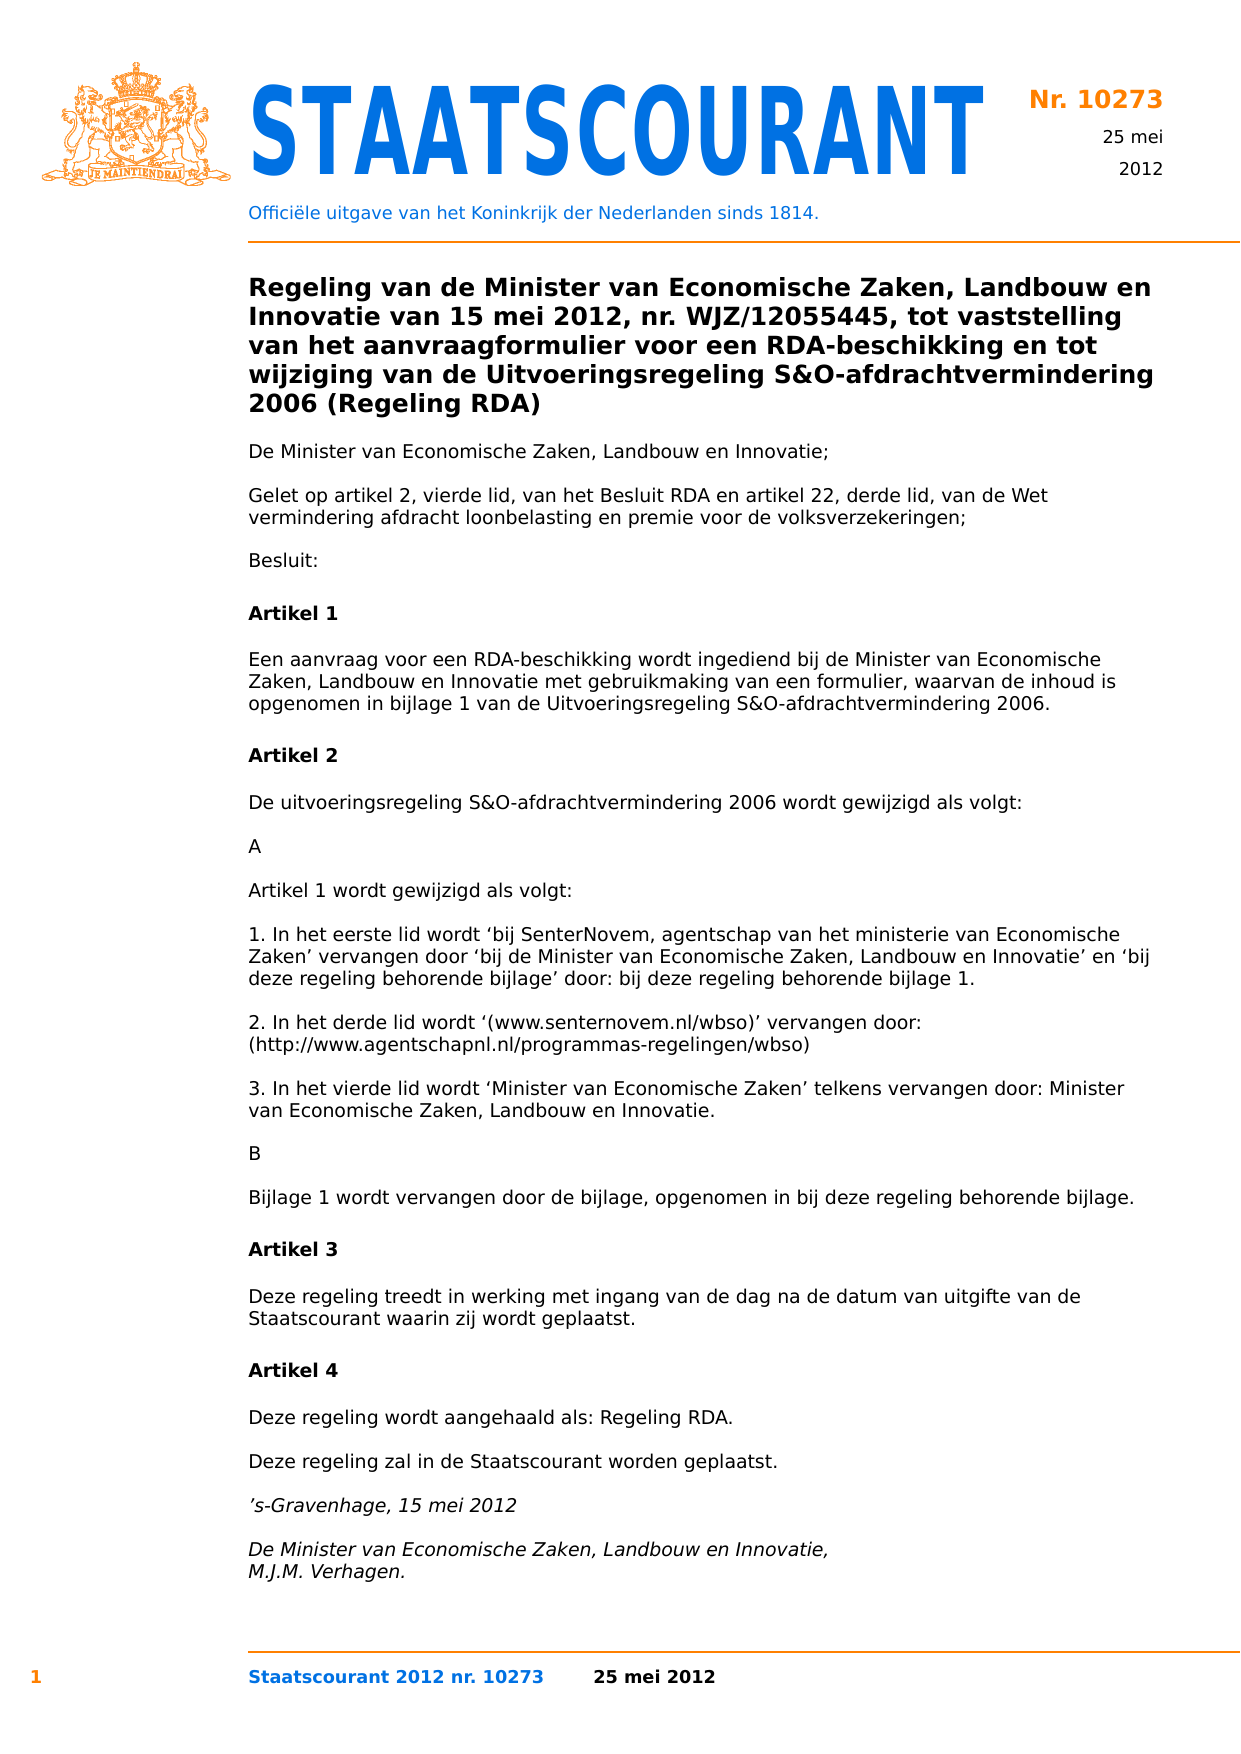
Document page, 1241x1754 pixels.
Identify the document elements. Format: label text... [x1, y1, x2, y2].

text Deze regeling zal in de Staatscourant worden geplaatst. [248, 1451, 1163, 1473]
table_cell 2012 [998, 153, 1240, 203]
text Besluit: [248, 550, 1163, 572]
text 3. In het vierde lid wordt ‘Minister van Economische Zaken’ telkens vervangen door: Minister van Economische Zaken, Landbouw en Innovatie. [248, 1077, 1163, 1121]
table_header Nr. 10273 [998, 62, 1240, 121]
subtitle Regeling van de Minister van Economische Zaken, Landbouw en Innovatie van 15 mei 2012, nr. WJZ/12055445, tot vaststelling van het aanvraagformulier voor een RDA-beschikking en tot wijziging van de Uitvoeringsregeling S&O-afdrachtvermindering 2006 (Regeling RDA) [248, 273, 1163, 419]
subtitle Artikel 1 [248, 602, 1163, 624]
text De Minister van Economische Zaken, Landbouw en Innovatie; [248, 441, 1163, 463]
subtitle Artikel 3 [248, 1239, 1163, 1261]
subtitle Artikel 4 [248, 1360, 1163, 1382]
picture [41, 62, 231, 186]
text 2. In het derde lid wordt ‘(www.senternovem.nl/wbso)’ vervangen door: (http://www.agentschapnl.nl/programmas-regelingen/wbso) [248, 1012, 1163, 1056]
text Bijlage 1 wordt vervangen door de bijlage, opgenomen in bij deze regeling behorende bijlage. [248, 1187, 1163, 1209]
table_header [25, 62, 248, 241]
text Deze regeling treedt in werking met ingang van de dag na de datum van uitgifte van de Staatscourant waarin zij wordt geplaatst. [248, 1286, 1163, 1330]
subtitle Artikel 2 [248, 745, 1163, 767]
text A [248, 836, 1163, 858]
table_header STAATSCOURANT [248, 62, 998, 203]
text Artikel 1 wordt gewijzigd als volgt: [248, 880, 1163, 902]
text B [248, 1143, 1163, 1165]
text De Minister van Economische Zaken, Landbouw en Innovatie, M.J.M. Verhagen. [248, 1539, 1163, 1583]
table_cell 25 mei [998, 121, 1240, 153]
text Deze regeling wordt aangehaald als: Regeling RDA. [248, 1407, 1163, 1429]
table_cell Officiële uitgave van het Koninkrijk der Nederlanden sinds 1814. [248, 203, 1240, 241]
text Gelet op artikel 2, vierde lid, van het Besluit RDA en artikel 22, derde lid, van de Wet vermindering afdracht loonbelasting en premie voor de volksverzekeringen; [248, 484, 1163, 528]
text De uitvoeringsregeling S&O-afdrachtvermindering 2006 wordt gewijzigd als volgt: [248, 792, 1163, 814]
text Een aanvraag voor een RDA-beschikking wordt ingediend bij de Minister van Economische Zaken, Landbouw en Innovatie met gebruikmaking van een formulier, waarvan de inhoud is opgenomen in bijlage 1 van de Uitvoeringsregeling S&O-afdrachtvermindering 2006. [248, 649, 1163, 715]
text 1. In het eerste lid wordt ‘bij SenterNovem, agentschap van het ministerie van Economische Zaken’ vervangen door ‘bij de Minister van Economische Zaken, Landbouw en Innovatie’ en ‘bij deze regeling behorende bijlage’ door: bij deze regeling behorende bijlage 1. [248, 924, 1163, 990]
text ’s-Gravenhage, 15 mei 2012 [248, 1495, 1163, 1517]
